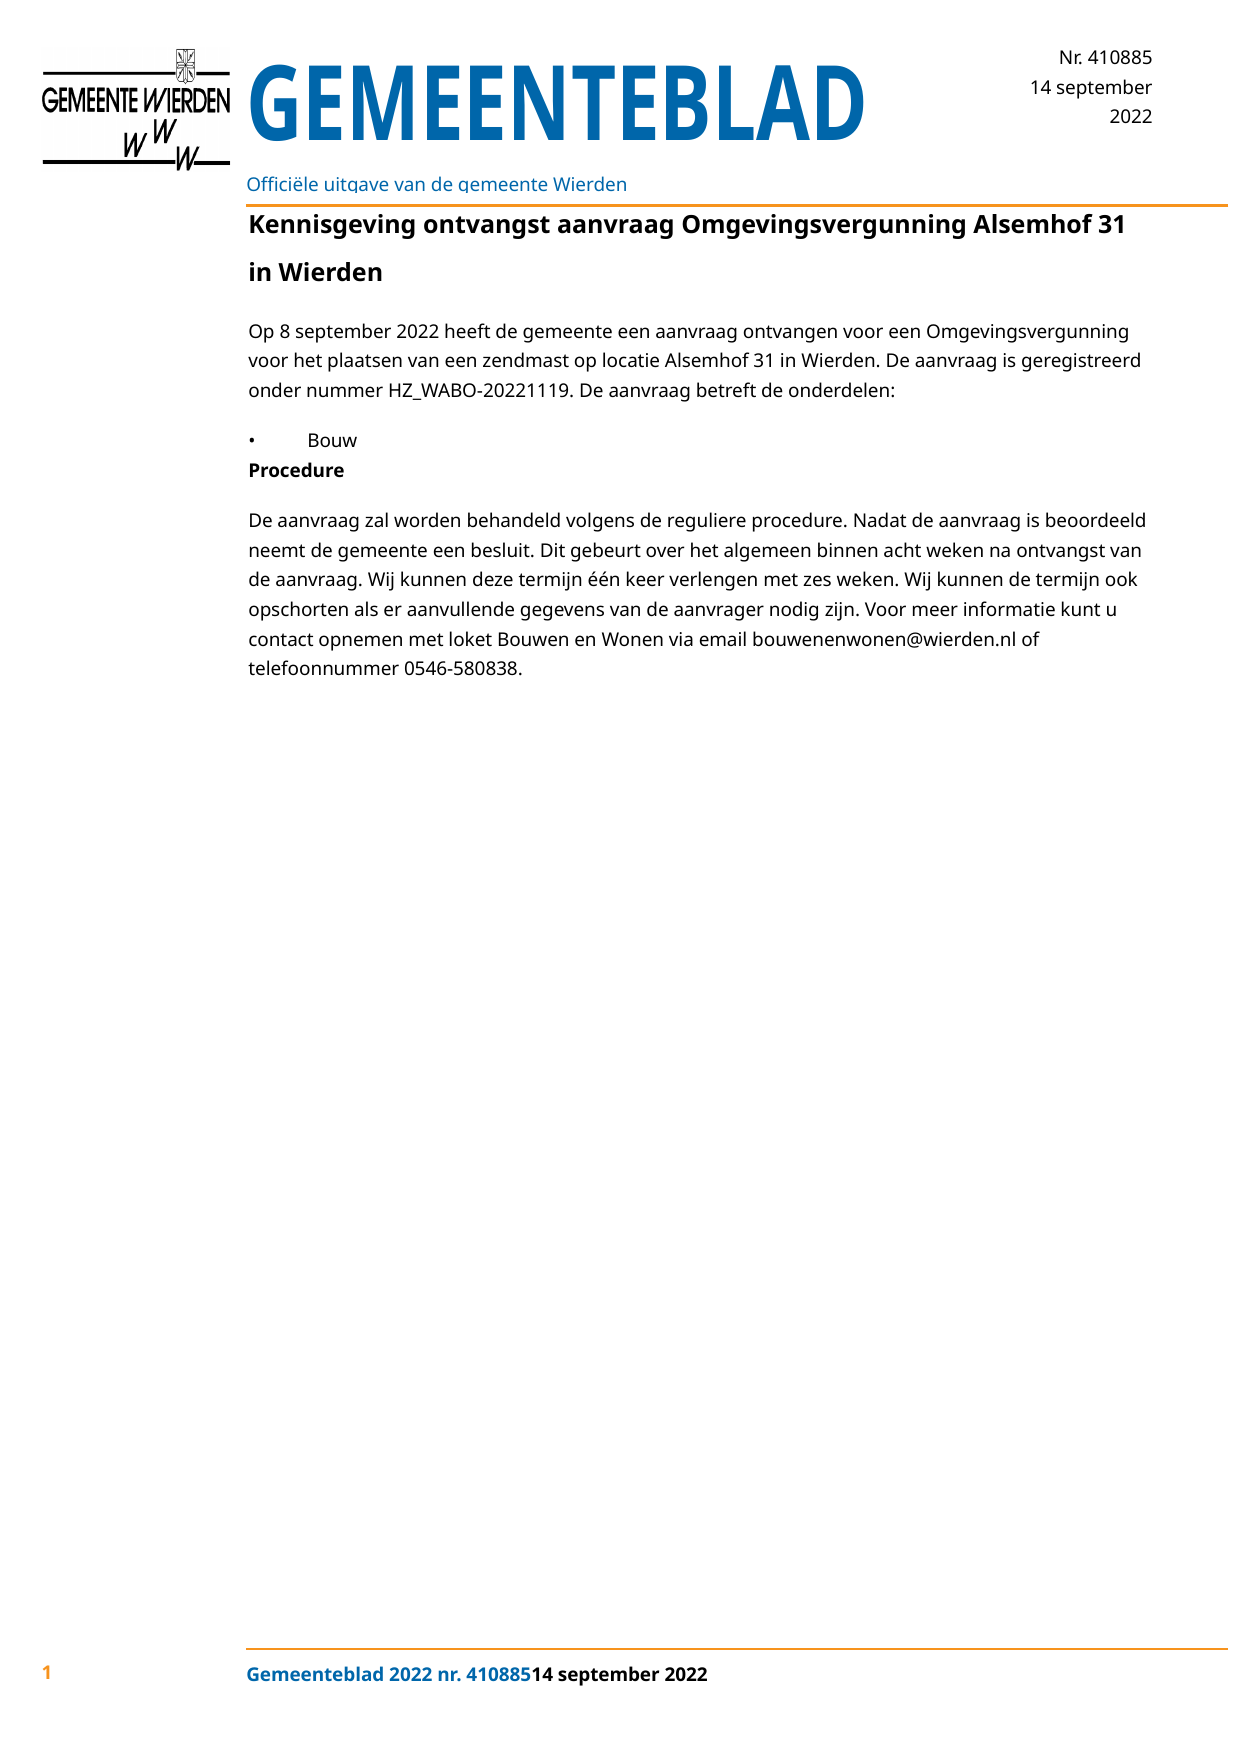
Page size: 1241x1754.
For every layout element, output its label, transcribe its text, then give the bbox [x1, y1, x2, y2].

list Bouw [248, 427, 1152, 453]
text Procedure [248, 457, 1152, 483]
text Kennisgeving ontvangst aanvraag Omgevingsvergunning Alsemhof 31 in Wierden [248, 207, 1152, 288]
picture [41, 47, 231, 172]
text Op 8 september 2022 heeft de gemeente een aanvraag ontvangen voor een Omgevingsvergunning voor het plaatsen van een zendmast op locatie Alsemhof 31 in Wierden. De aanvraag is geregistreerd onder nummer HZ_WABO-20221119. De aanvraag betreft de onderdelen: [248, 318, 1152, 403]
text De aanvraag zal worden behandeld volgens de reguliere procedure. Nadat de aanvraag is beoordeeld neemt de gemeente een besluit. Dit gebeurt over het algemeen binnen acht weken na ontvangst van de aanvraag. Wij kunnen deze termijn één keer verlengen met zes weken. Wij kunnen de termijn ook opschorten als er aanvullende gegevens van de aanvrager nodig zijn. Voor meer informatie kunt u contact opnemen met loket Bouwen en Wonen via email bouwenenwonen@wierden.nl of telefoonnummer 0546-580838. [248, 507, 1152, 681]
